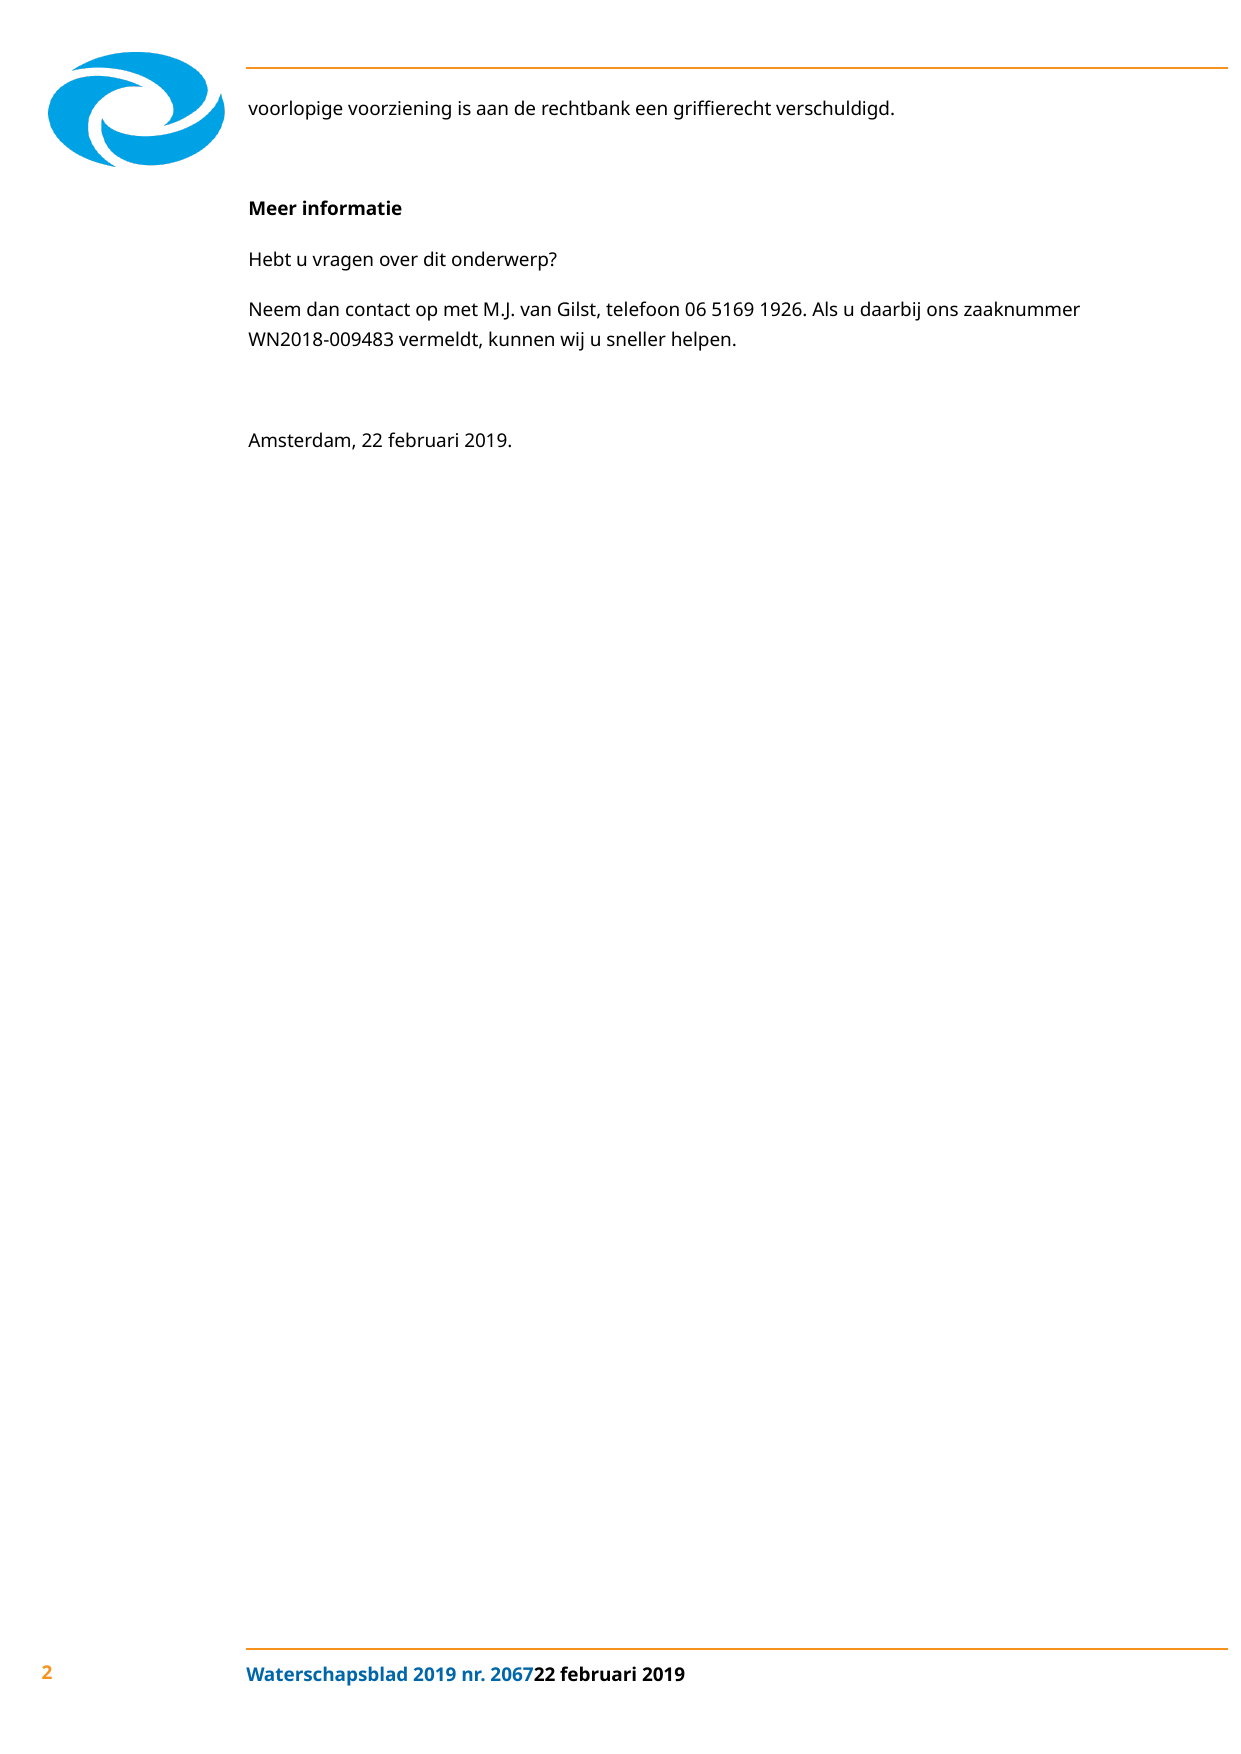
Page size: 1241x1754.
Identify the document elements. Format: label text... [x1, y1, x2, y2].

text Neem dan contact op met M.J. van Gilst, telefoon 06 5169 1926. Als u daarbij ons zaaknummer WN2018-009483 vermeldt, kunnen wij u sneller helpen. [248, 296, 1152, 352]
text Hebt u vragen over dit onderwerp? [248, 246, 1152, 272]
text Meer informatie [248, 196, 1152, 221]
text Amsterdam, 22 februari 2019. [248, 427, 1152, 453]
picture [41, 47, 231, 172]
text voorlopige voorziening is aan de rechtbank een griffierecht verschuldigd. [248, 95, 1152, 121]
